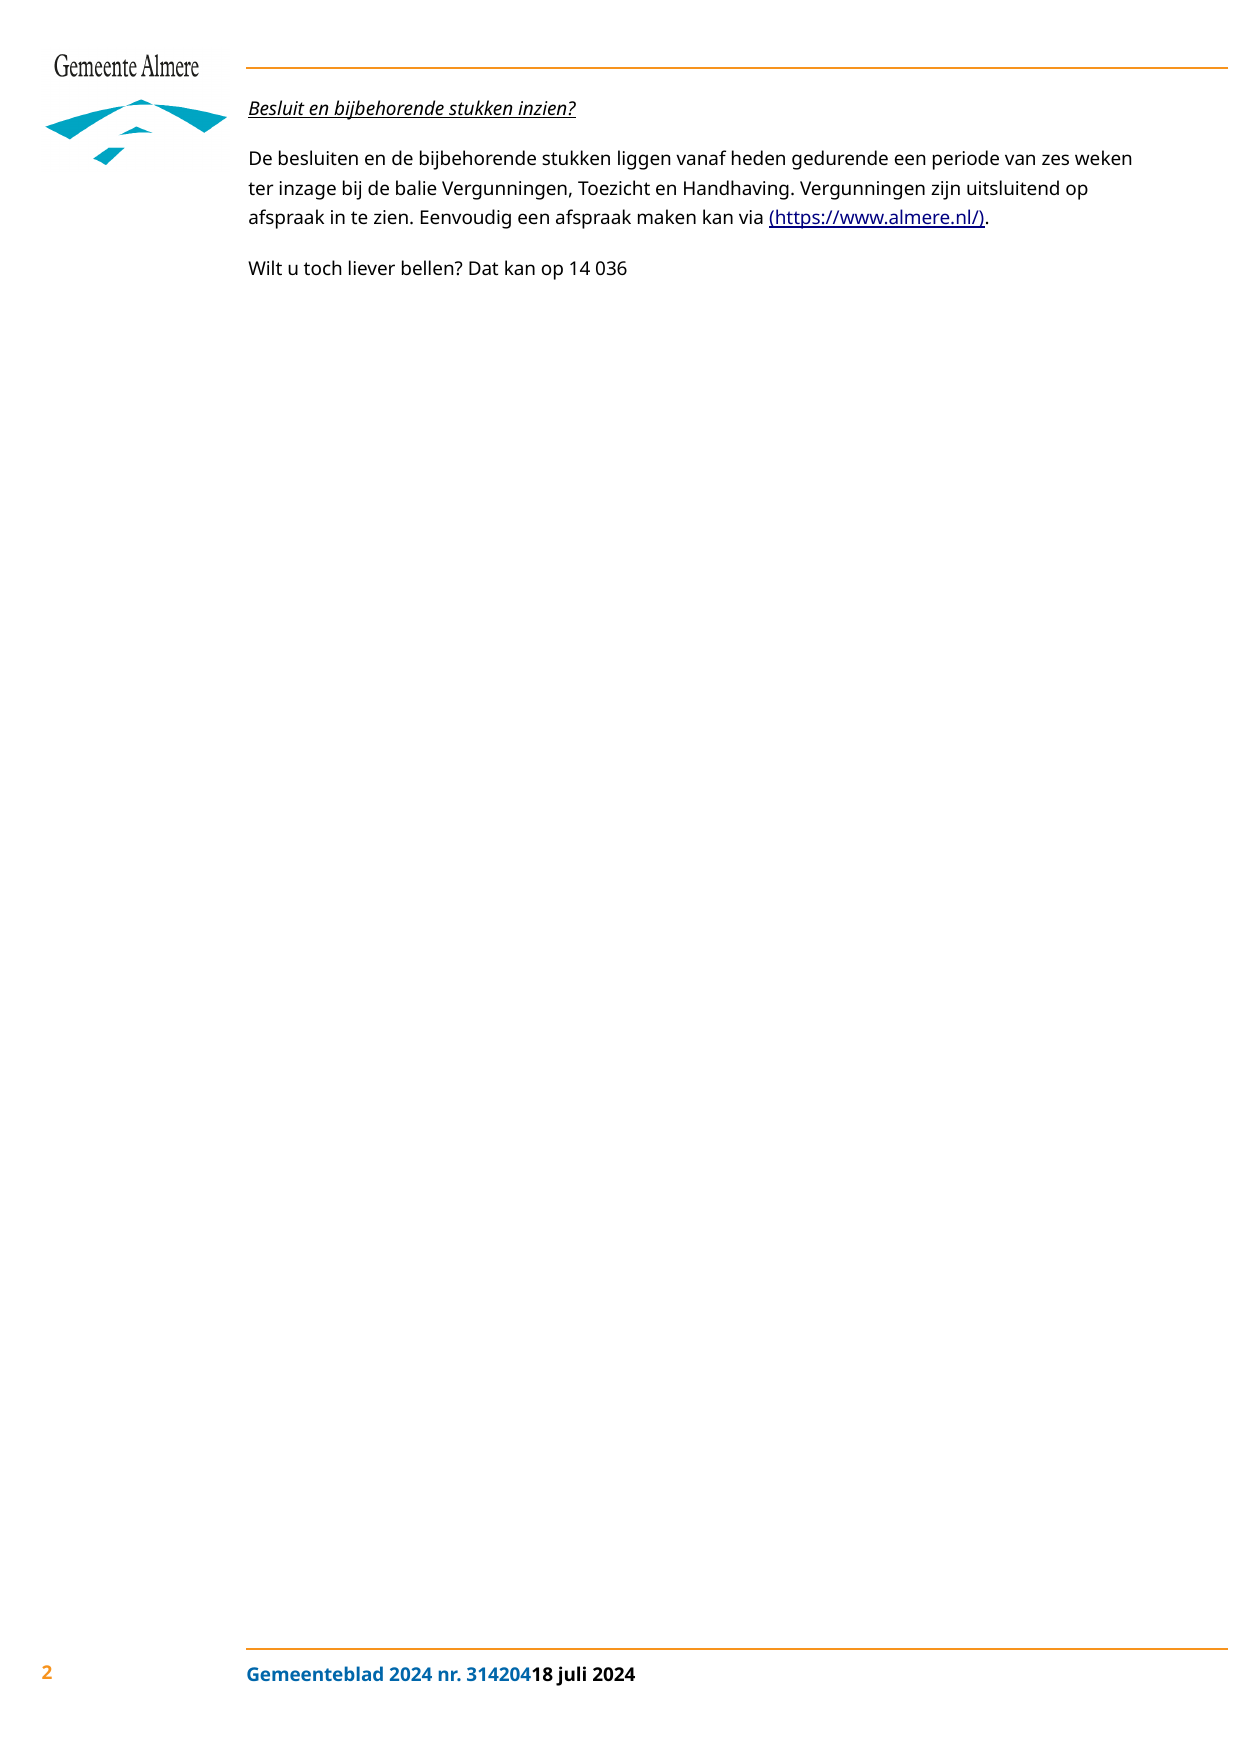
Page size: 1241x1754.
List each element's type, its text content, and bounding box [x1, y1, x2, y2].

text De besluiten en de bijbehorende stukken liggen vanaf heden gedurende een periode van zes weken ter inzage bij de balie Vergunningen, Toezicht en Handhaving. Vergunningen zijn uitsluitend op afspraak in te zien. Eenvoudig een afspraak maken kan via (https://www.almere.nl/). [248, 145, 1152, 230]
text Besluit en bijbehorende stukken inzien? [248, 95, 1152, 121]
picture [41, 47, 231, 172]
text Wilt u toch liever bellen? Dat kan op 14 036 [248, 255, 1152, 281]
